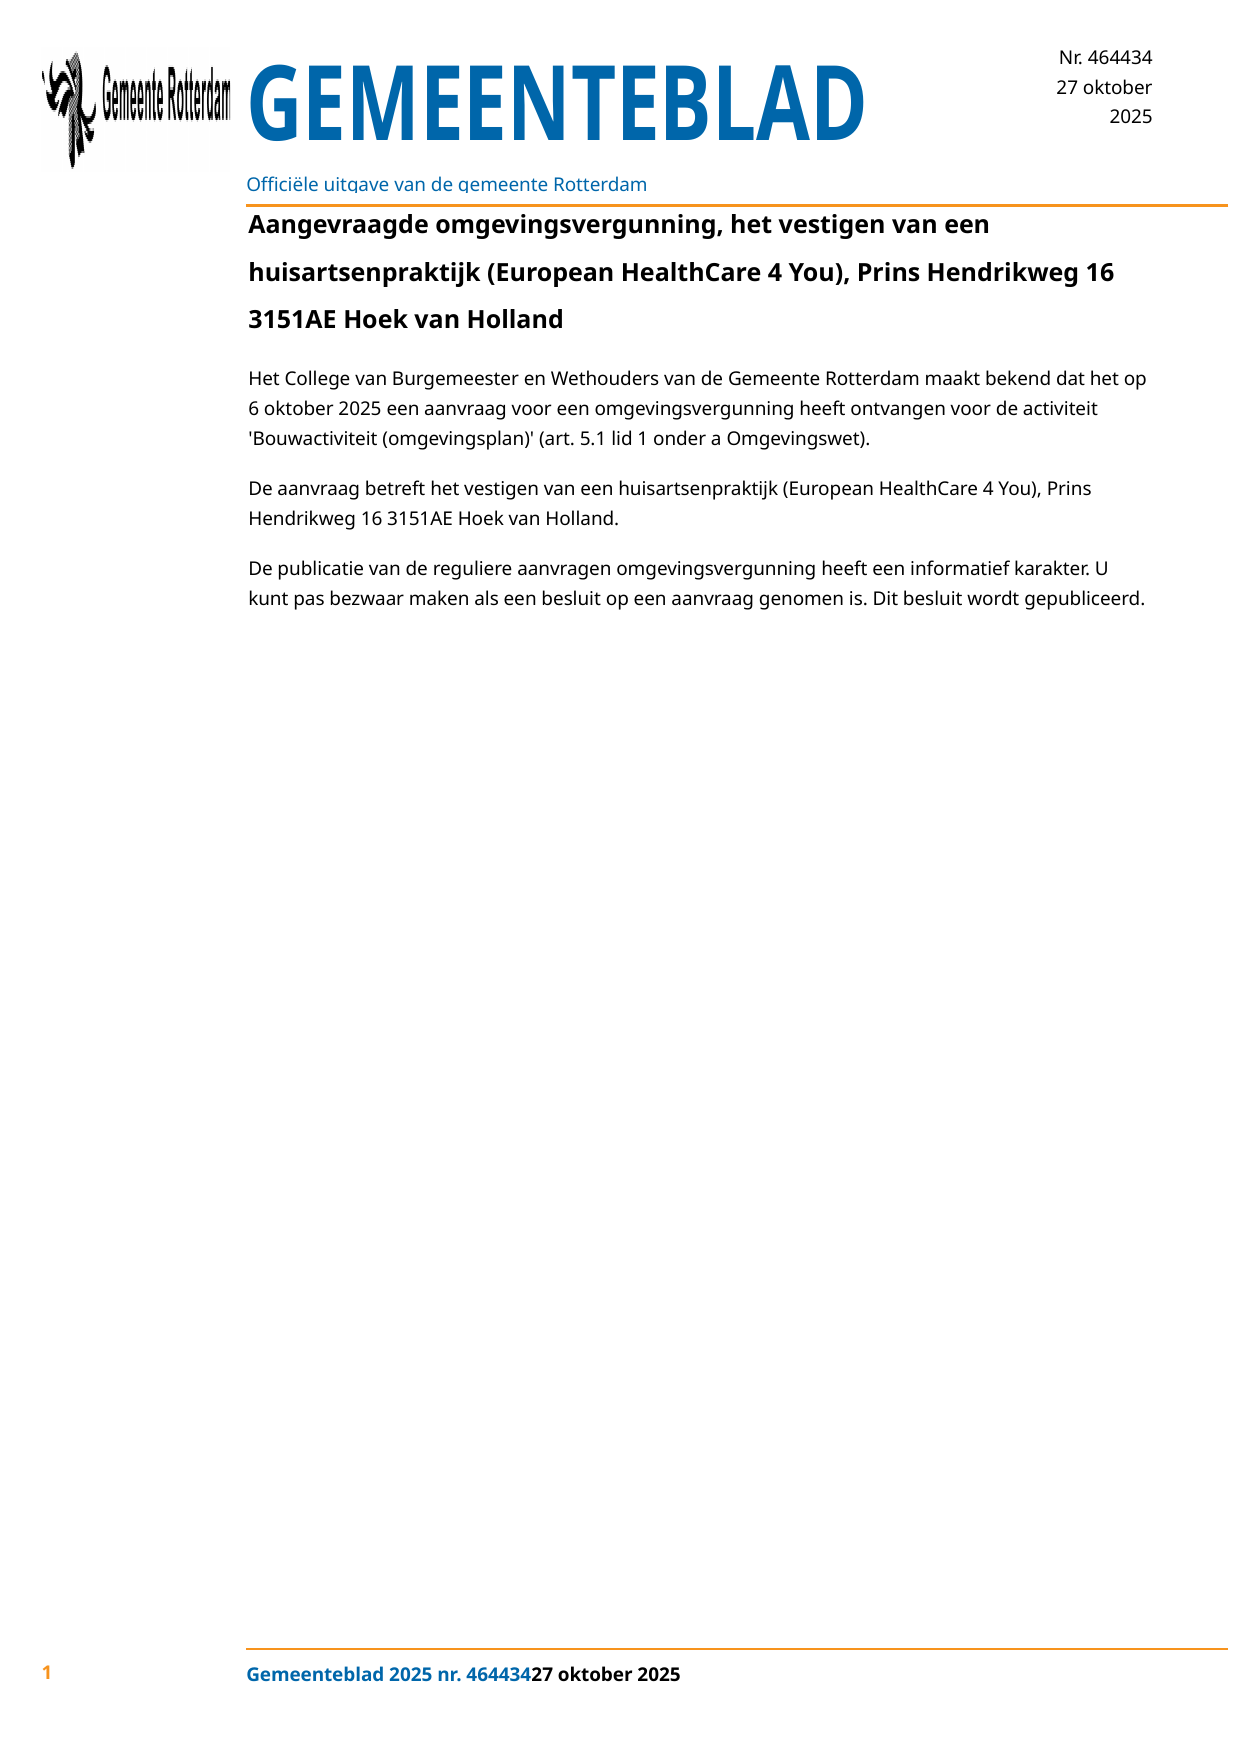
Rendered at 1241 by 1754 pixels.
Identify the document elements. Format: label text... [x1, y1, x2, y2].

text Aangevraagde omgevingsvergunning, het vestigen van een huisartsenpraktijk (European HealthCare 4 You), Prins Hendrikweg 16 3151AE Hoek van Holland [248, 207, 1152, 336]
text De publicatie van de reguliere aanvragen omgevingsvergunning heeft een informatief karakter. U kunt pas bezwaar maken als een besluit op een aanvraag genomen is. Dit besluit wordt gepubliceerd. [248, 555, 1152, 610]
picture [41, 47, 231, 172]
text Het College van Burgemeester en Wethouders van de Gemeente Rotterdam maakt bekend dat het op 6 oktober 2025 een aanvraag voor een omgevingsvergunning heeft ontvangen voor de activiteit 'Bouwactiviteit (omgevingsplan)' (art. 5.1 lid 1 onder a Omgevingswet). [248, 366, 1152, 450]
text De aanvraag betreft het vestigen van een huisartsenpraktijk (European HealthCare 4 You), Prins Hendrikweg 16 3151AE Hoek van Holland. [248, 475, 1152, 530]
